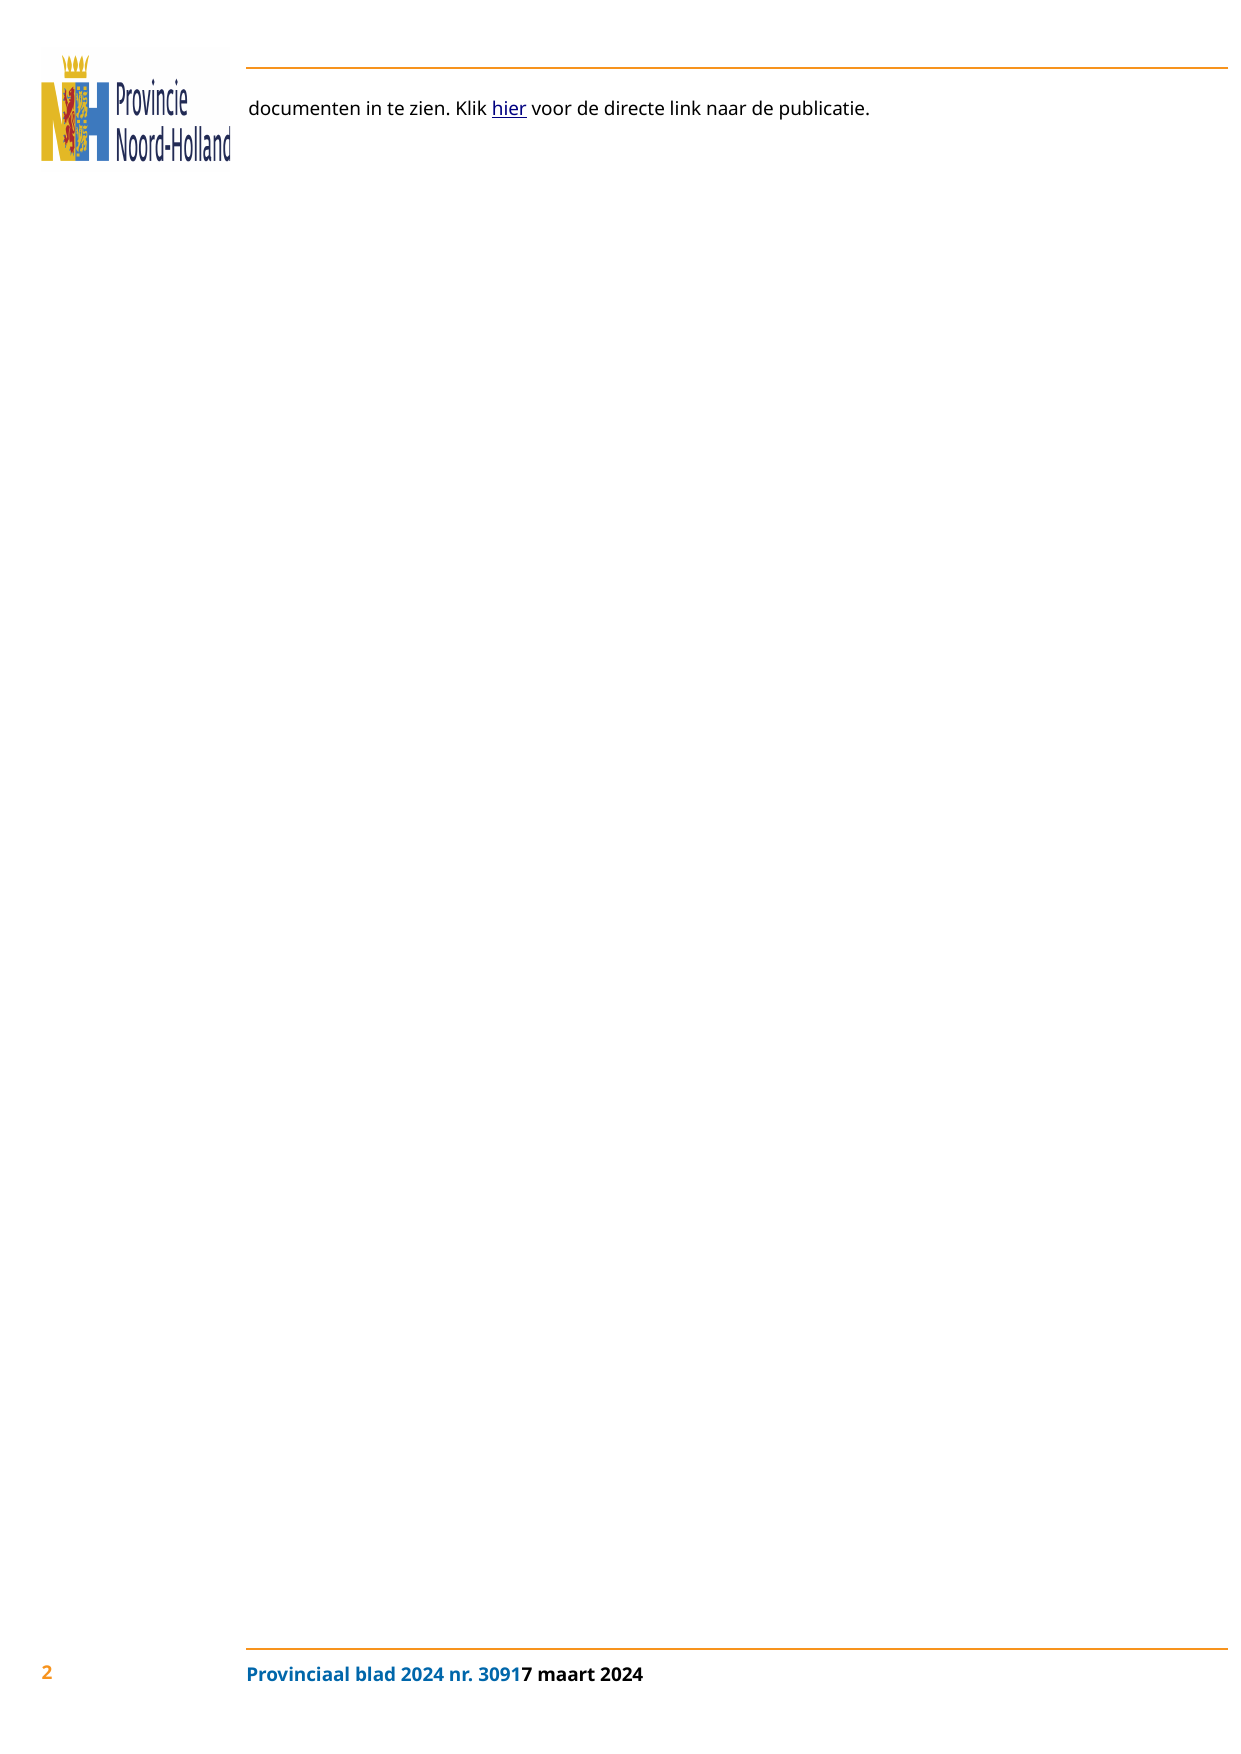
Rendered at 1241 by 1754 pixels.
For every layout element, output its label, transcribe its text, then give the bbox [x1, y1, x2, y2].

text documenten in te zien. Klik hier voor de directe link naar de publicatie. [248, 95, 1152, 121]
picture [41, 47, 231, 172]
